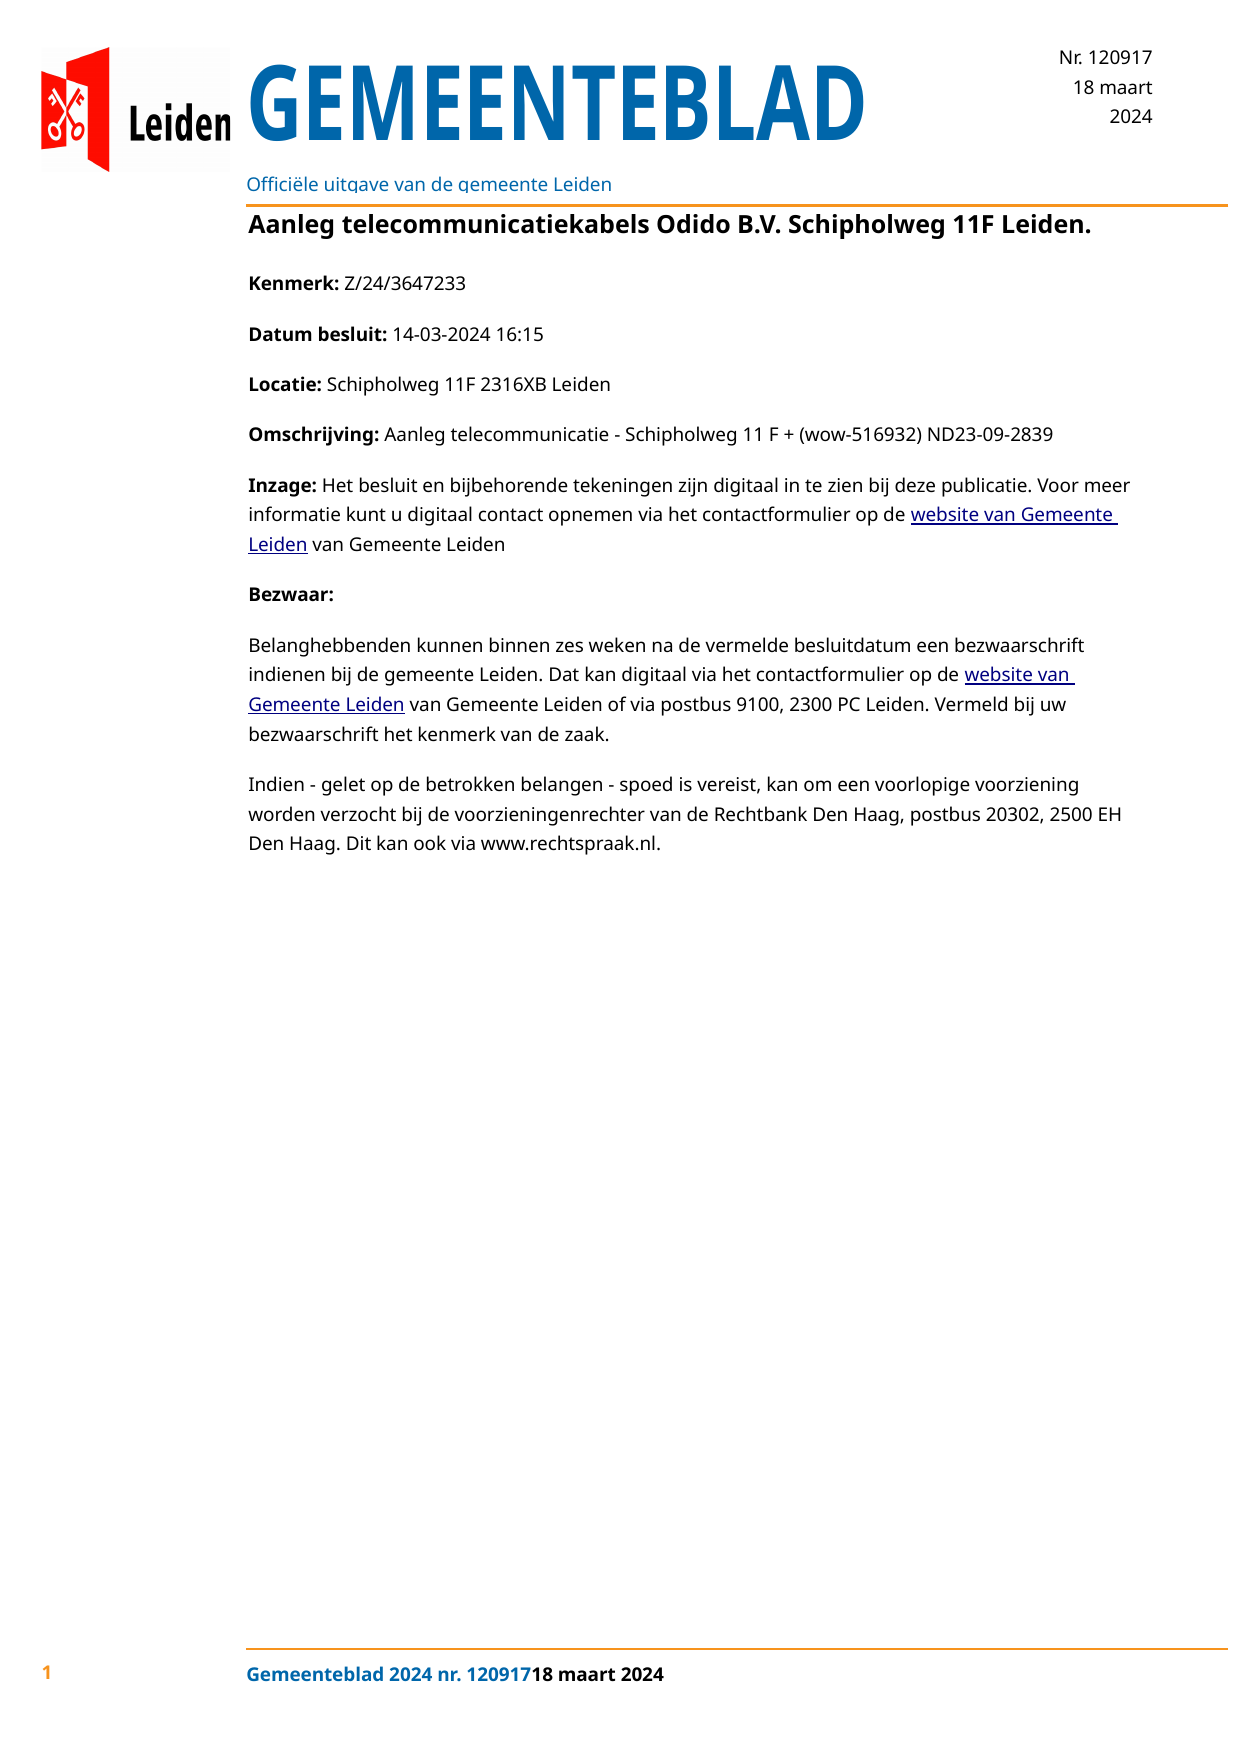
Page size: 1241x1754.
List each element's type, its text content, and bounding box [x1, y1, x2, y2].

text Datum besluit: 14-03-2024 16:15 [248, 321, 1152, 346]
text Aanleg telecommunicatiekabels Odido B.V. Schipholweg 11F Leiden. [248, 207, 1152, 241]
text Locatie: Schipholweg 11F 2316XB Leiden [248, 371, 1152, 397]
text Omschrijving: Aanleg telecommunicatie - Schipholweg 11 F + (wow-516932) ND23-09-2839 [248, 422, 1152, 447]
text Kenmerk: Z/24/3647233 [248, 270, 1152, 296]
text Bezwaar: [248, 582, 1152, 607]
text Belanghebbenden kunnen binnen zes weken na de vermelde besluitdatum een bezwaarschrift indienen bij de gemeente Leiden. Dat kan digitaal via het contactformulier op de website van Gemeente Leiden van Gemeente Leiden of via postbus 9100, 2300 PC Leiden. Vermeld bij uw bezwaarschrift het kenmerk van de zaak. [248, 632, 1152, 746]
text Inzage: Het besluit en bijbehorende tekeningen zijn digitaal in te zien bij deze publicatie. Voor meer informatie kunt u digitaal contact opnemen via het contactformulier op de website van Gemeente Leiden van Gemeente Leiden [248, 472, 1152, 557]
picture [41, 47, 231, 172]
text Indien - gelet op de betrokken belangen - spoed is vereist, kan om een voorlopige voorziening worden verzocht bij de voorzieningenrechter van de Rechtbank Den Haag, postbus 20302, 2500 EH Den Haag. Dit kan ook via www.rechtspraak.nl. [248, 771, 1152, 856]
